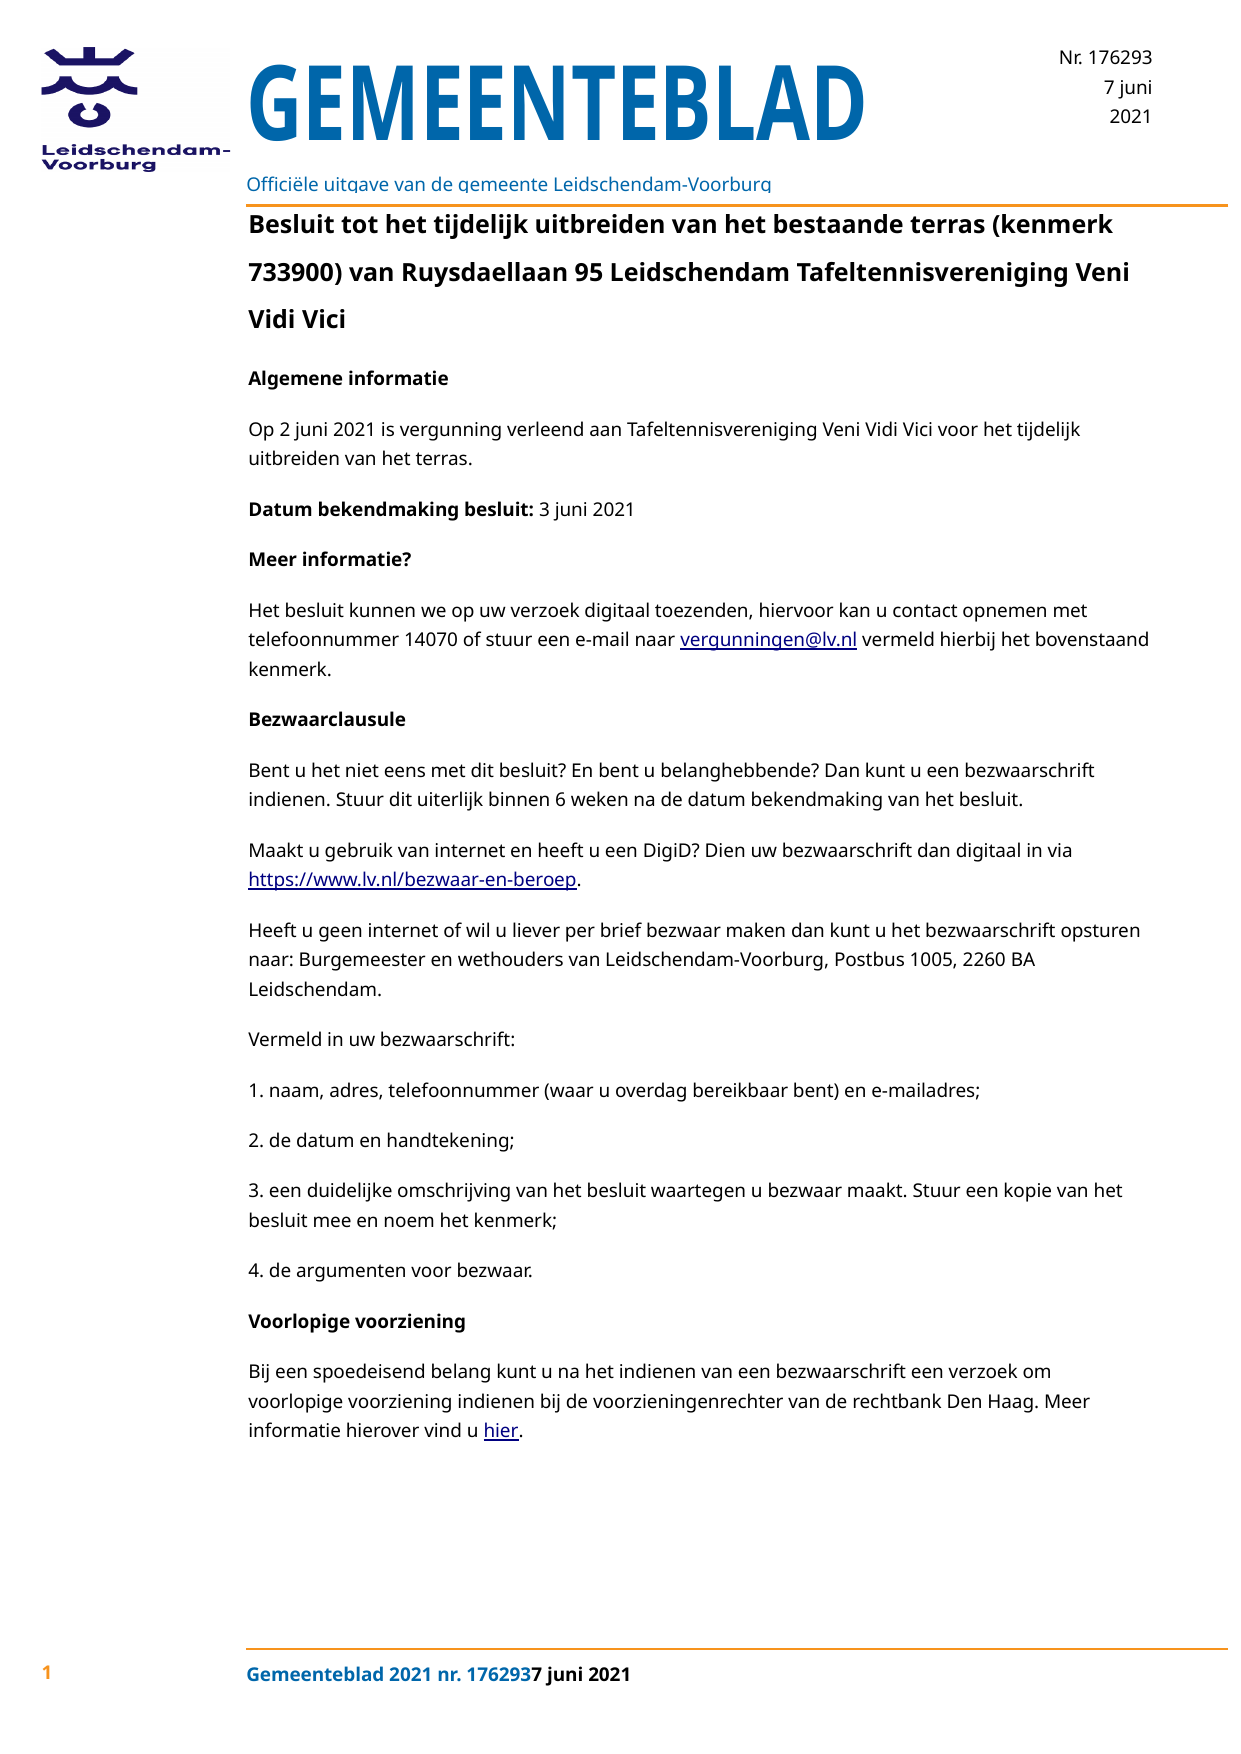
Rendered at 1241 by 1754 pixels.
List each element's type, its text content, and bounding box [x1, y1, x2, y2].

picture [41, 47, 231, 172]
text Heeft u geen internet of wil u liever per brief bezwaar maken dan kunt u het bezwaarschrift opsturen naar: Burgemeester en wethouders van Leidschendam-Voorburg, Postbus 1005, 2260 BA Leidschendam. [248, 917, 1152, 1002]
text Maakt u gebruik van internet en heeft u een DigiD? Dien uw bezwaarschrift dan digitaal in via https://www.lv.nl/bezwaar-en-beroep. [248, 837, 1152, 892]
text 1. naam, adres, telefoonnummer (waar u overdag bereikbaar bent) en e-mailadres; [248, 1077, 1152, 1102]
text Bezwaarclausule [248, 706, 1152, 732]
text Algemene informatie [248, 366, 1152, 391]
text 2. de datum en handtekening; [248, 1127, 1152, 1153]
text 3. een duidelijke omschrijving van het besluit waartegen u bezwaar maakt. Stuur een kopie van het besluit mee en noem het kenmerk; [248, 1178, 1152, 1233]
text Voorlopige voorziening [248, 1308, 1152, 1334]
text Meer informatie? [248, 546, 1152, 572]
text 4. de argumenten voor bezwaar. [248, 1258, 1152, 1283]
text Bij een spoedeisend belang kunt u na het indienen van een bezwaarschrift een verzoek om voorlopige voorziening indienen bij de voorzieningenrechter van de rechtbank Den Haag. Meer informatie hierover vind u hier. [248, 1358, 1152, 1443]
text Het besluit kunnen we op uw verzoek digitaal toezenden, hiervoor kan u contact opnemen met telefoonnummer 14070 of stuur een e-mail naar vergunningen@lv.nl vermeld hierbij het bovenstaand kenmerk. [248, 597, 1152, 682]
text Datum bekendmaking besluit: 3 juni 2021 [248, 496, 1152, 522]
text Op 2 juni 2021 is vergunning verleend aan Tafeltennisvereniging Veni Vidi Vici voor het tijdelijk uitbreiden van het terras. [248, 416, 1152, 471]
text Vermeld in uw bezwaarschrift: [248, 1026, 1152, 1052]
text Besluit tot het tijdelijk uitbreiden van het bestaande terras (kenmerk 733900) van Ruysdaellaan 95 Leidschendam Tafeltennisvereniging Veni Vidi Vici [248, 207, 1152, 336]
text Bent u het niet eens met dit besluit? En bent u belanghebbende? Dan kunt u een bezwaarschrift indienen. Stuur dit uiterlijk binnen 6 weken na de datum bekendmaking van het besluit. [248, 757, 1152, 812]
